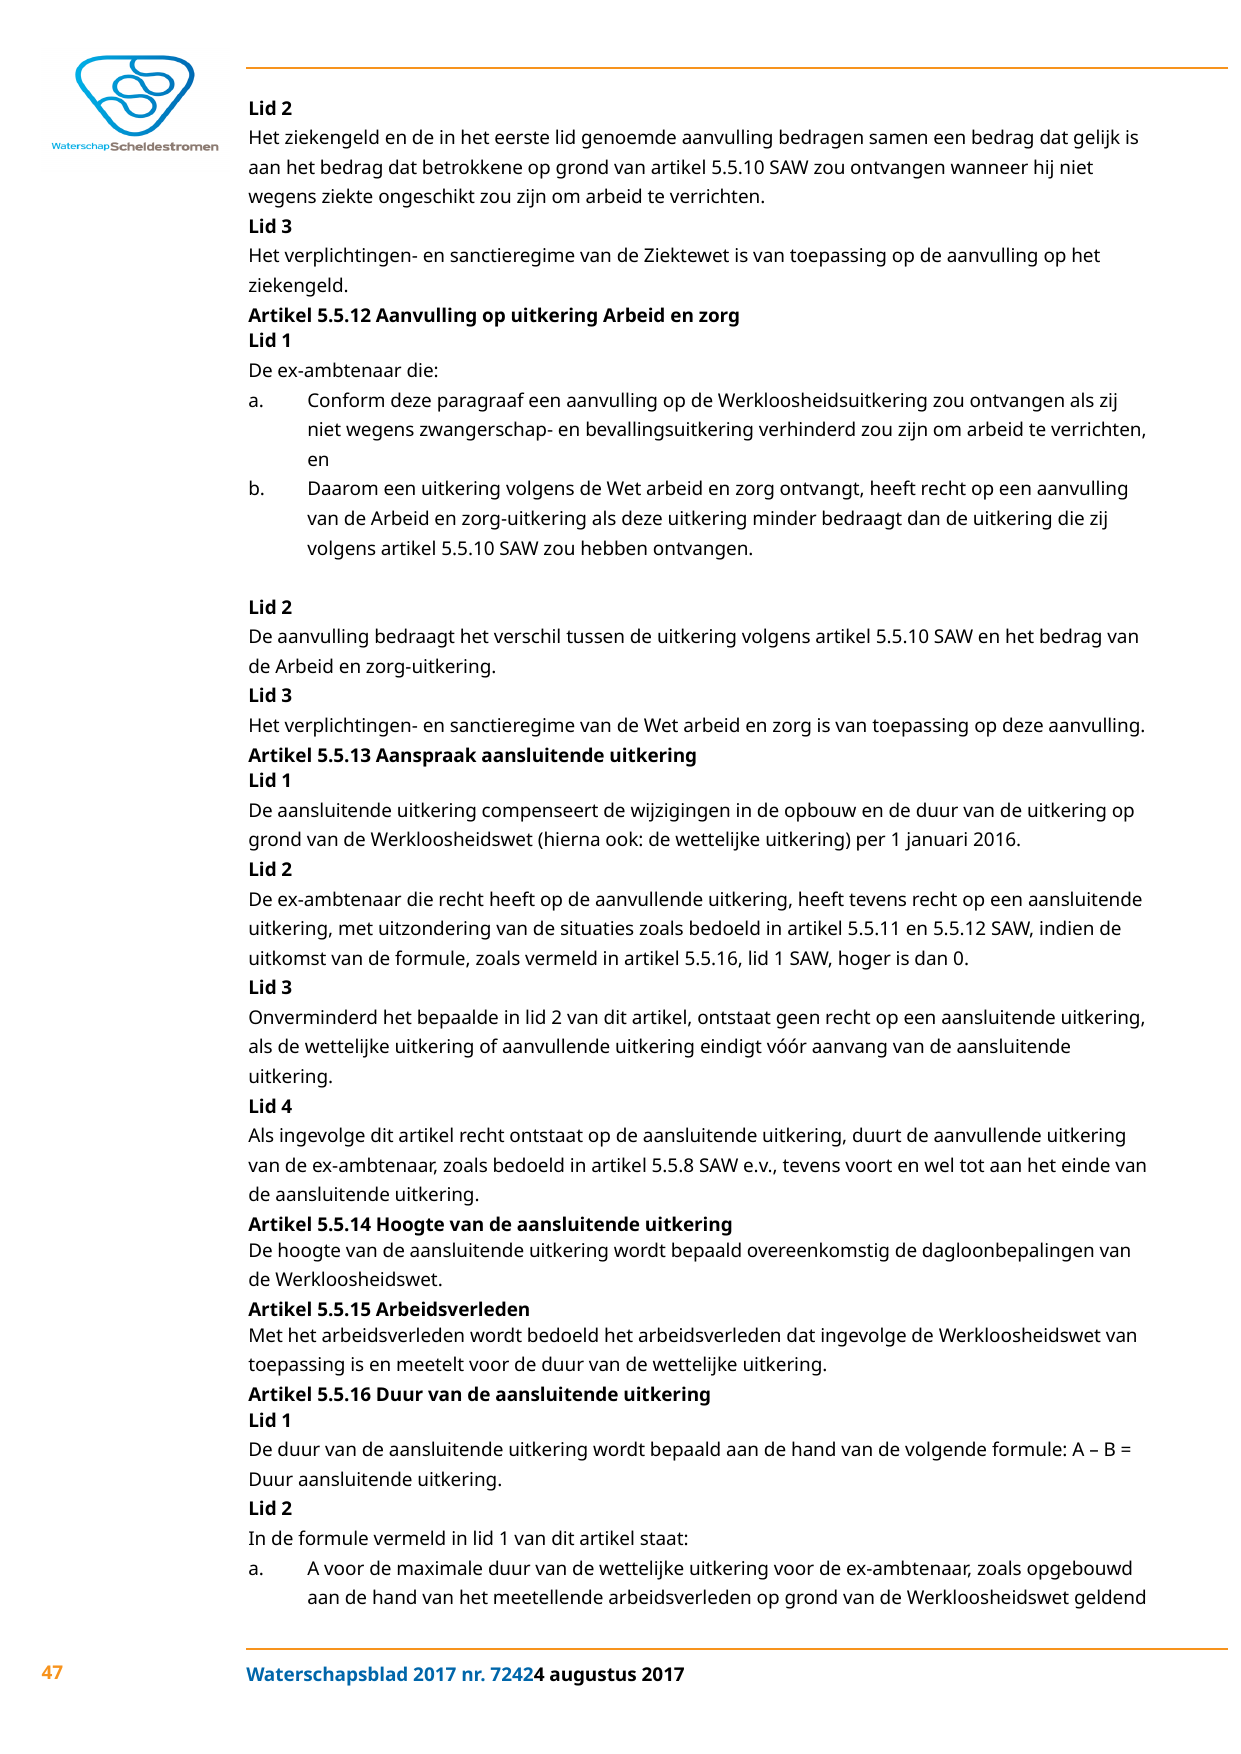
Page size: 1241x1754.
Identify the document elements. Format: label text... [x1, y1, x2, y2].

text Lid 3 [248, 213, 1152, 239]
list Conform deze paragraaf een aanvulling op de Werkloosheidsuitkering zou ontvangen als zij niet wegens zwangerschap- en bevallingsuitkering verhinderd zou zijn om arbeid te verrichten, en [248, 387, 1152, 472]
text Artikel 5.5.16 Duur van de aansluitende uitkering [248, 1381, 1152, 1407]
text Lid 1 [248, 767, 1152, 793]
text Met het arbeidsverleden wordt bedoeld het arbeidsverleden dat ingevolge de Werkloosheidswet van toepassing is en meetelt voor de duur van de wettelijke uitkering. [248, 1322, 1152, 1377]
text Lid 2 [248, 1496, 1152, 1521]
text De ex-ambtenaar die recht heeft op de aanvullende uitkering, heeft tevens recht op een aansluitende uitkering, met uitzondering van de situaties zoals bedoeld in artikel 5.5.11 en 5.5.12 SAW, indien de uitkomst van de formule, zoals vermeld in artikel 5.5.16, lid 1 SAW, hoger is dan 0. [248, 886, 1152, 971]
text Het verplichtingen- en sanctieregime van de Wet arbeid en zorg is van toepassing op deze aanvulling. [248, 712, 1152, 738]
text Artikel 5.5.13 Aanspraak aansluitende uitkering [248, 742, 1152, 767]
text Lid 2 [248, 856, 1152, 882]
text Als ingevolge dit artikel recht ontstaat op de aansluitende uitkering, duurt de aanvullende uitkering van de ex-ambtenaar, zoals bedoeld in artikel 5.5.8 SAW e.v., tevens voort en wel tot aan het einde van de aansluitende uitkering. [248, 1122, 1152, 1207]
text Lid 1 [248, 1407, 1152, 1432]
text Lid 4 [248, 1093, 1152, 1119]
text Het ziekengeld en de in het eerste lid genoemde aanvulling bedragen samen een bedrag dat gelijk is aan het bedrag dat betrokkene op grond van artikel 5.5.10 SAW zou ontvangen wanneer hij niet wegens ziekte ongeschikt zou zijn om arbeid te verrichten. [248, 124, 1152, 209]
list Daarom een uitkering volgens de Wet arbeid en zorg ontvangt, heeft recht op een aanvulling van de Arbeid en zorg-uitkering als deze uitkering minder bedraagt dan de uitkering die zij volgens artikel 5.5.10 SAW zou hebben ontvangen. [248, 476, 1152, 560]
text De aansluitende uitkering compenseert de wijzigingen in de opbouw en de duur van de uitkering op grond van de Werkloosheidswet (hierna ook: de wettelijke uitkering) per 1 januari 2016. [248, 797, 1152, 852]
text De ex-ambtenaar die: [248, 357, 1152, 383]
picture [41, 47, 231, 172]
text In de formule vermeld in lid 1 van dit artikel staat: [248, 1525, 1152, 1551]
text De hoogte van de aansluitende uitkering wordt bepaald overeenkomstig de dagloonbepalingen van de Werkloosheidswet. [248, 1237, 1152, 1292]
text Artikel 5.5.14 Hoogte van de aansluitende uitkering [248, 1211, 1152, 1237]
text Artikel 5.5.15 Arbeidsverleden [248, 1296, 1152, 1322]
text De duur van de aansluitende uitkering wordt bepaald aan de hand van de volgende formule: A – B = Duur aansluitende uitkering. [248, 1436, 1152, 1492]
text Lid 3 [248, 683, 1152, 708]
text Lid 2 [248, 95, 1152, 121]
text Lid 2 [248, 594, 1152, 619]
text Onverminderd het bepaalde in lid 2 van dit artikel, ontstaat geen recht op een aansluitende uitkering, als de wettelijke uitkering of aanvullende uitkering eindigt vóór aanvang van de aansluitende uitkering. [248, 1004, 1152, 1089]
list A voor de maximale duur van de wettelijke uitkering voor de ex-ambtenaar, zoals opgebouwd aan de hand van het meetellende arbeidsverleden op grond van de Werkloosheidswet geldend [248, 1555, 1152, 1610]
text De aanvulling bedraagt het verschil tussen de uitkering volgens artikel 5.5.10 SAW en het bedrag van de Arbeid en zorg-uitkering. [248, 623, 1152, 679]
text Lid 3 [248, 974, 1152, 1000]
text Het verplichtingen- en sanctieregime van de Ziektewet is van toepassing op de aanvulling op het ziekengeld. [248, 243, 1152, 298]
text Artikel 5.5.12 Aanvulling op uitkering Arbeid en zorg [248, 302, 1152, 328]
text Lid 1 [248, 328, 1152, 353]
